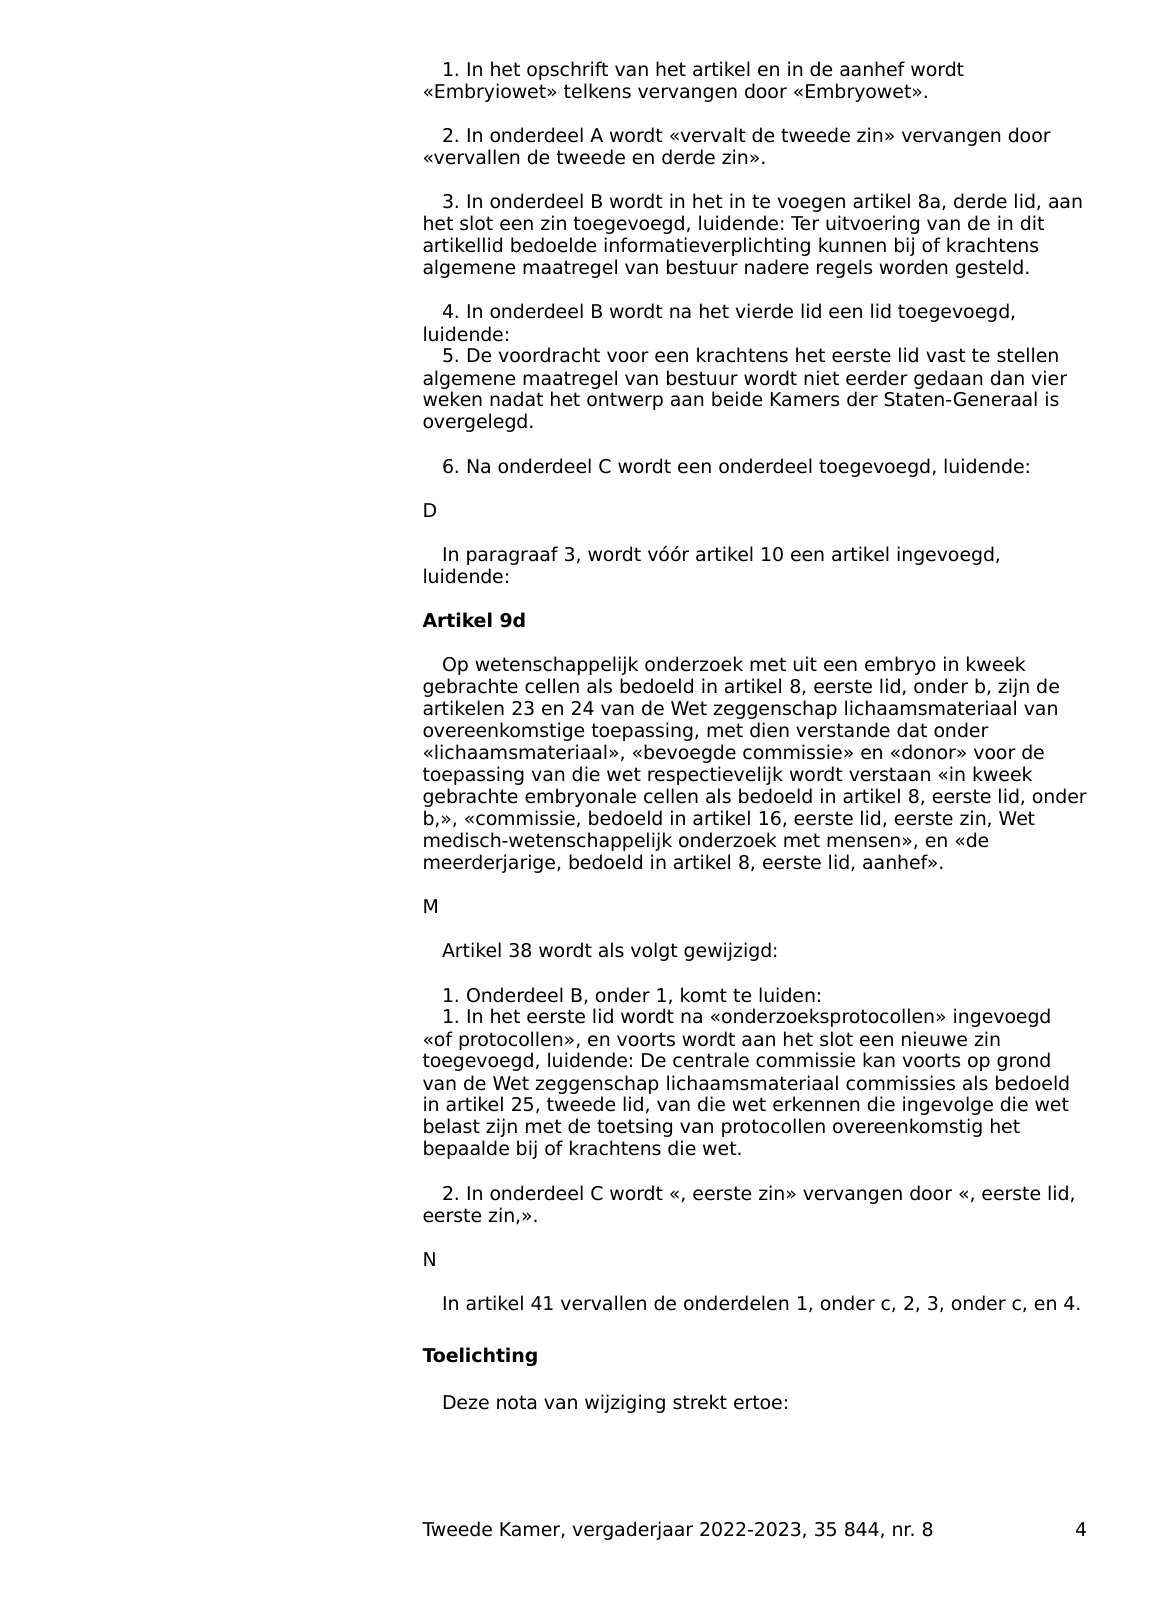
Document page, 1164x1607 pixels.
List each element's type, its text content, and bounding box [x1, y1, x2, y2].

text 6. Na onderdeel C wordt een onderdeel toegevoegd, luidende: [422, 456, 1087, 477]
text Artikel 38 wordt als volgt gewijzigd: [422, 940, 1087, 962]
text In paragraaf 3, wordt vóór artikel 10 een artikel ingevoegd, luidende: [422, 544, 1087, 588]
text 3. In onderdeel B wordt in het in te voegen artikel 8a, derde lid, aan het slot een zin toegevoegd, luidende: Ter uitvoering van de in dit artikellid bedoelde informatieverplichting kunnen bij of krachtens algemene maatregel van bestuur nadere regels worden gesteld. [422, 191, 1087, 279]
text 2. In onderdeel C wordt «, eerste zin» vervangen door «, eerste lid, eerste zin,». [422, 1182, 1087, 1226]
subtitle N [422, 1249, 1087, 1271]
subtitle M [422, 896, 1087, 918]
text Op wetenschappelijk onderzoek met uit een embryo in kweek gebrachte cellen als bedoeld in artikel 8, eerste lid, onder b, zijn de artikelen 23 en 24 van de Wet zeggenschap lichaamsmateriaal van overeenkomstige toepassing, met dien verstande dat onder «lichaamsmateriaal», «bevoegde commissie» en «donor» voor de toepassing van die wet respectievelijk wordt verstaan «in kweek gebrachte embryonale cellen als bedoeld in artikel 8, eerste lid, onder b,», «commissie, bedoeld in artikel 16, eerste lid, eerste zin, Wet medisch-wetenschappelijk onderzoek met mensen», en «de meerderjarige, bedoeld in artikel 8, eerste lid, aanhef». [422, 654, 1087, 874]
text 1. In het eerste lid wordt na «onderzoeksprotocollen» ingevoegd «of protocollen», en voorts wordt aan het slot een nieuwe zin toegevoegd, luidende: De centrale commissie kan voorts op grond van de Wet zeggenschap lichaamsmateriaal commissies als bedoeld in artikel 25, tweede lid, van die wet erkennen die ingevolge die wet belast zijn met de toetsing van protocollen overeenkomstig het bepaalde bij of krachtens die wet. [422, 1006, 1087, 1160]
subtitle D [422, 500, 1087, 522]
subtitle Artikel 9d [422, 610, 1087, 632]
text In artikel 41 vervallen de onderdelen 1, onder c, 2, 3, onder c, en 4. [422, 1293, 1087, 1315]
text 5. De voordracht voor een krachtens het eerste lid vast te stellen algemene maatregel van bestuur wordt niet eerder gedaan dan vier weken nadat het ontwerp aan beide Kamers der Staten-Generaal is overgelegd. [422, 345, 1087, 433]
text Deze nota van wijziging strekt ertoe: [422, 1392, 1087, 1414]
text 1. Onderdeel B, onder 1, komt te luiden: [422, 984, 1087, 1006]
text 4. In onderdeel B wordt na het vierde lid een lid toegevoegd, luidende: [422, 301, 1087, 345]
text 1. In het opschrift van het artikel en in de aanhef wordt «Embryiowet» telkens vervangen door «Embryowet». [422, 59, 1087, 103]
subtitle Toelichting [422, 1345, 1087, 1367]
text 2. In onderdeel A wordt «vervalt de tweede zin» vervangen door «vervallen de tweede en derde zin». [422, 125, 1087, 169]
